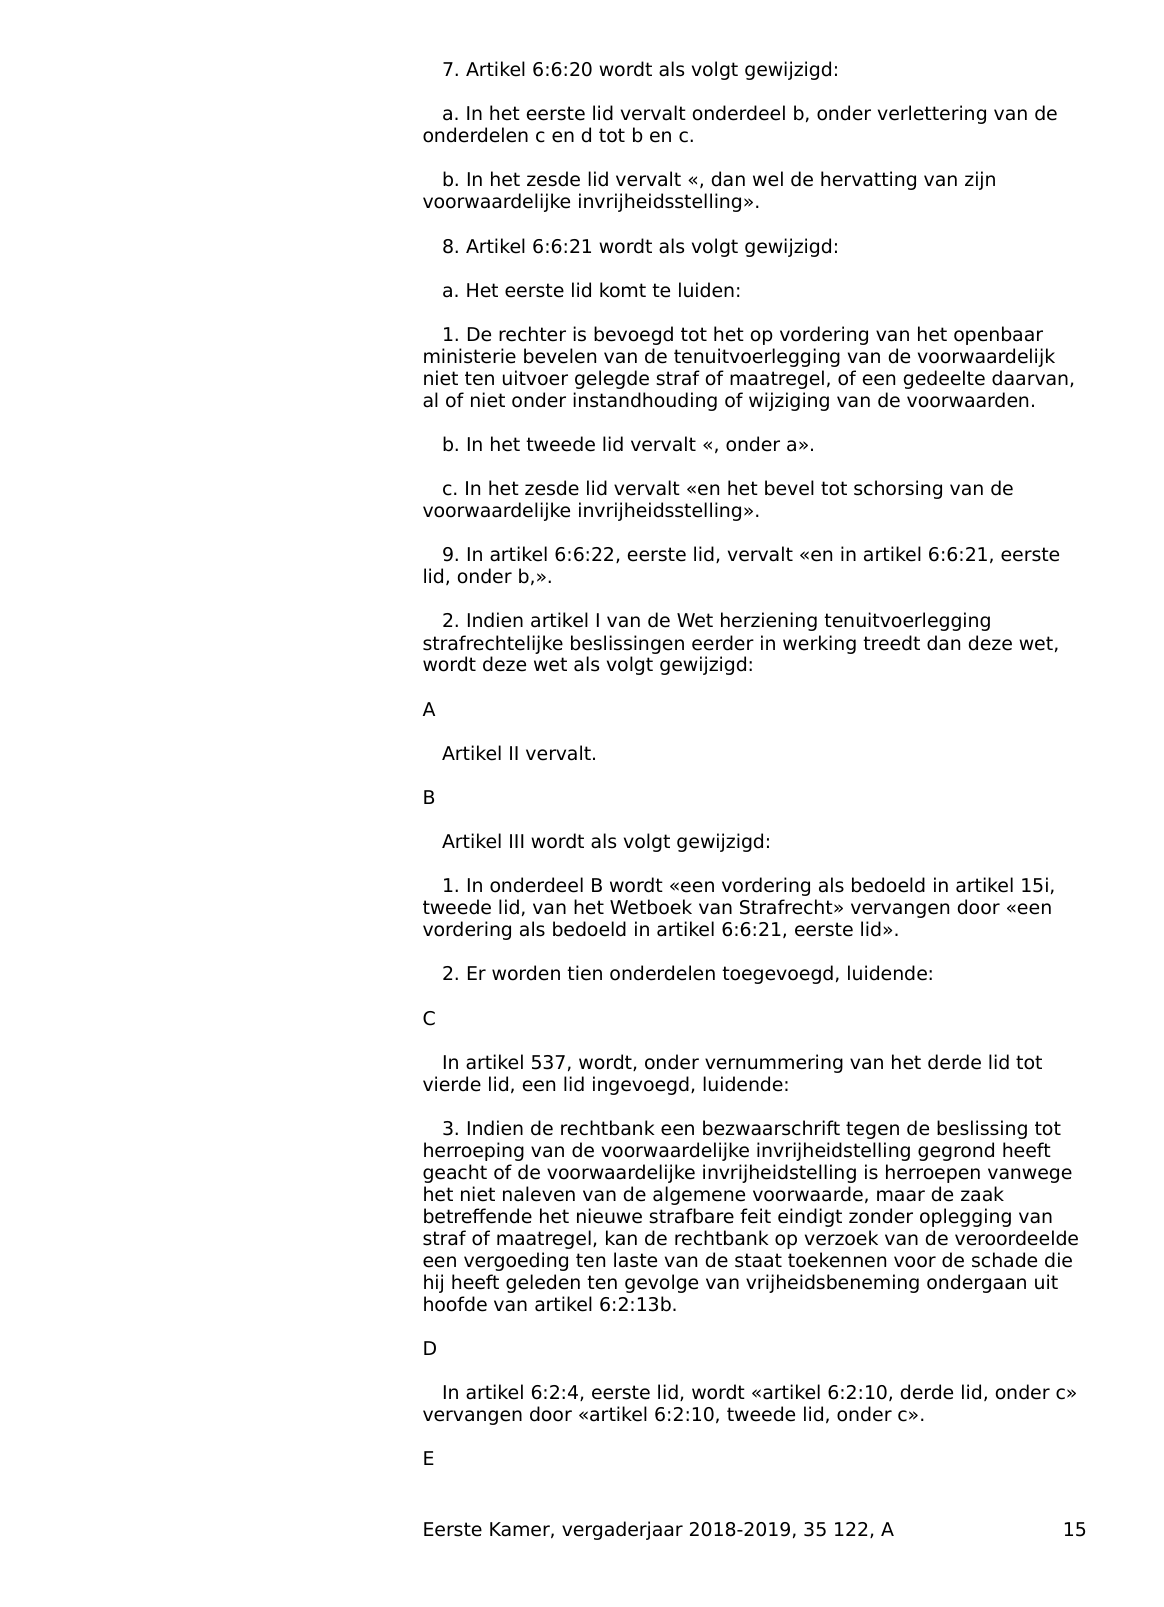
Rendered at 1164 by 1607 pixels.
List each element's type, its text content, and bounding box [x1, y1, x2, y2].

text In artikel 6:2:4, eerste lid, wordt «artikel 6:2:10, derde lid, onder c» vervangen door «artikel 6:2:10, tweede lid, onder c». [422, 1382, 1087, 1426]
text b. In het zesde lid vervalt «, dan wel de hervatting van zijn voorwaardelijke invrijheidsstelling». [422, 169, 1087, 213]
text 2. Er worden tien onderdelen toegevoegd, luidende: [422, 963, 1087, 985]
text B [422, 787, 1087, 809]
text 9. In artikel 6:6:22, eerste lid, vervalt «en in artikel 6:6:21, eerste lid, onder b,». [422, 544, 1087, 588]
text In artikel 537, wordt, onder vernummering van het derde lid tot vierde lid, een lid ingevoegd, luidende: [422, 1052, 1087, 1096]
text a. Het eerste lid komt te luiden: [422, 280, 1087, 302]
text b. In het tweede lid vervalt «, onder a». [422, 434, 1087, 456]
text 1. In onderdeel B wordt «een vordering als bedoeld in artikel 15i, tweede lid, van het Wetboek van Strafrecht» vervangen door «een vordering als bedoeld in artikel 6:6:21, eerste lid». [422, 875, 1087, 941]
text Artikel II vervalt. [422, 743, 1087, 765]
text E [422, 1448, 1087, 1470]
text 3. Indien de rechtbank een bezwaarschrift tegen de beslissing tot herroeping van de voorwaardelijke invrijheidstelling gegrond heeft geacht of de voorwaardelijke invrijheidstelling is herroepen vanwege het niet naleven van de algemene voorwaarde, maar de zaak betreffende het nieuwe strafbare feit eindigt zonder oplegging van straf of maatregel, kan de rechtbank op verzoek van de veroordeelde een vergoeding ten laste van de staat toekennen voor de schade die hij heeft geleden ten gevolge van vrijheidsbeneming ondergaan uit hoofde van artikel 6:2:13b. [422, 1118, 1087, 1316]
text Artikel III wordt als volgt gewijzigd: [422, 831, 1087, 853]
text c. In het zesde lid vervalt «en het bevel tot schorsing van de voorwaardelijke invrijheidsstelling». [422, 478, 1087, 522]
text A [422, 698, 1087, 721]
text 1. De rechter is bevoegd tot het op vordering van het openbaar ministerie bevelen van de tenuitvoerlegging van de voorwaardelijk niet ten uitvoer gelegde straf of maatregel, of een gedeelte daarvan, al of niet onder instandhouding of wijziging van de voorwaarden. [422, 324, 1087, 412]
text D [422, 1338, 1087, 1360]
text 2. Indien artikel I van de Wet herziening tenuitvoerlegging strafrechtelijke beslissingen eerder in werking treedt dan deze wet, wordt deze wet als volgt gewijzigd: [422, 610, 1087, 676]
text 8. Artikel 6:6:21 wordt als volgt gewijzigd: [422, 236, 1087, 257]
text 7. Artikel 6:6:20 wordt als volgt gewijzigd: [422, 59, 1087, 81]
text a. In het eerste lid vervalt onderdeel b, onder verlettering van de onderdelen c en d tot b en c. [422, 103, 1087, 147]
text C [422, 1007, 1087, 1029]
